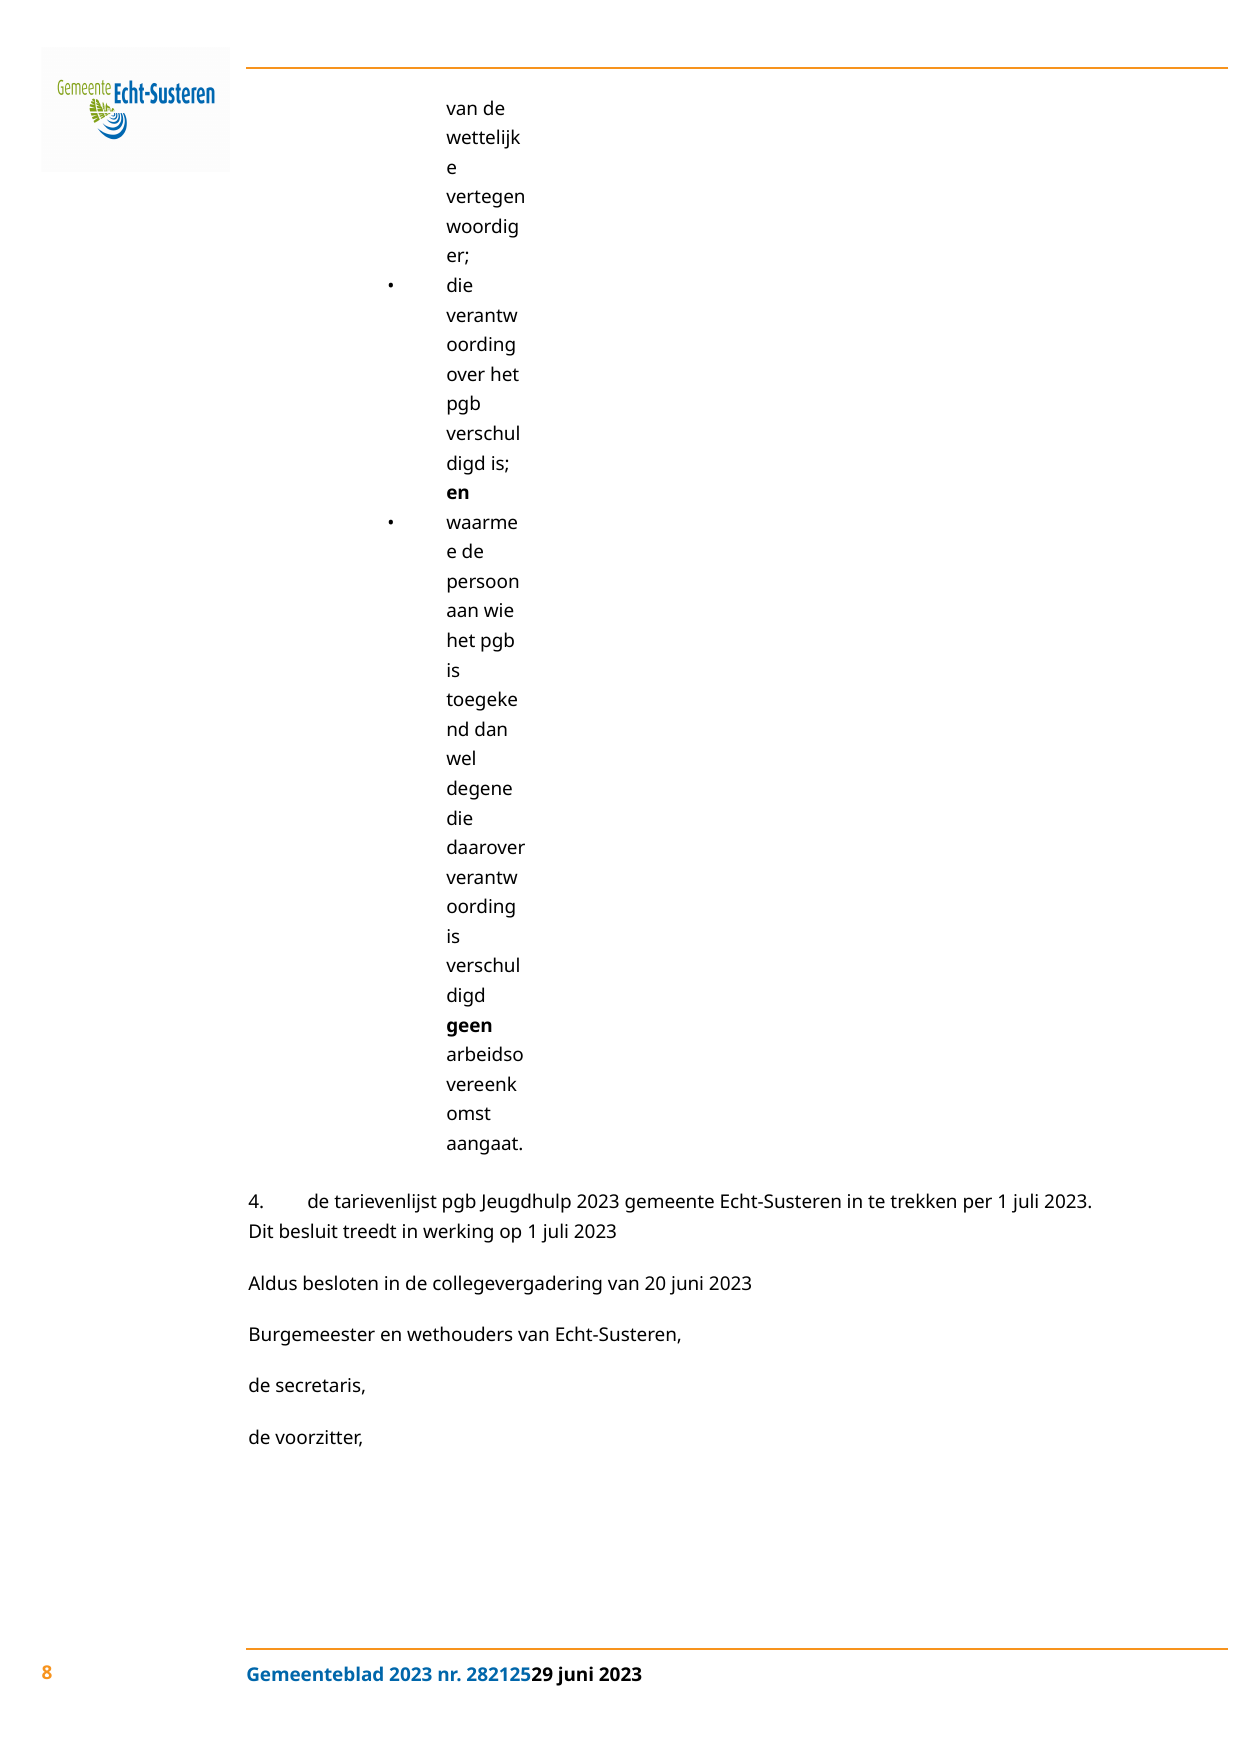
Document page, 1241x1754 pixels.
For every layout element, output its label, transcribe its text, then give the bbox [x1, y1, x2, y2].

table_cell [248, 95, 317, 1156]
table_cell [804, 95, 873, 1156]
table_cell [735, 95, 804, 1156]
text Aldus besloten in de collegevergadering van 20 juni 2023 [248, 1270, 1152, 1296]
list de tarievenlijst pgb Jeugdhulp 2023 gemeente Echt-Susteren in te trekken per 1 juli 2023. [248, 1189, 1152, 1214]
text de secretaris, [248, 1373, 1152, 1398]
text Burgemeester en wethouders van Echt-Susteren, [248, 1321, 1152, 1347]
text de voorzitter, [248, 1424, 1152, 1450]
table_cell [526, 95, 596, 1156]
picture [41, 47, 231, 172]
table_cell [596, 95, 665, 1156]
table_cell [665, 95, 734, 1156]
table_cell [1082, 95, 1152, 1156]
table_cell [318, 95, 387, 1156]
table_cell [874, 95, 943, 1156]
table_cell van de wettelijke vertegenwoordiger; die verantwoording over het pgb verschuldigd is; en waarmee de persoon aan wie het pgb is toegekend dan wel degene die daarover verantwoording is verschuldigd geen arbeidsovereenkomst aangaat. [387, 95, 526, 1156]
text Dit besluit treedt in werking op 1 juli 2023 [248, 1218, 1152, 1244]
table_cell [943, 95, 1013, 1156]
table_cell [1013, 95, 1082, 1156]
